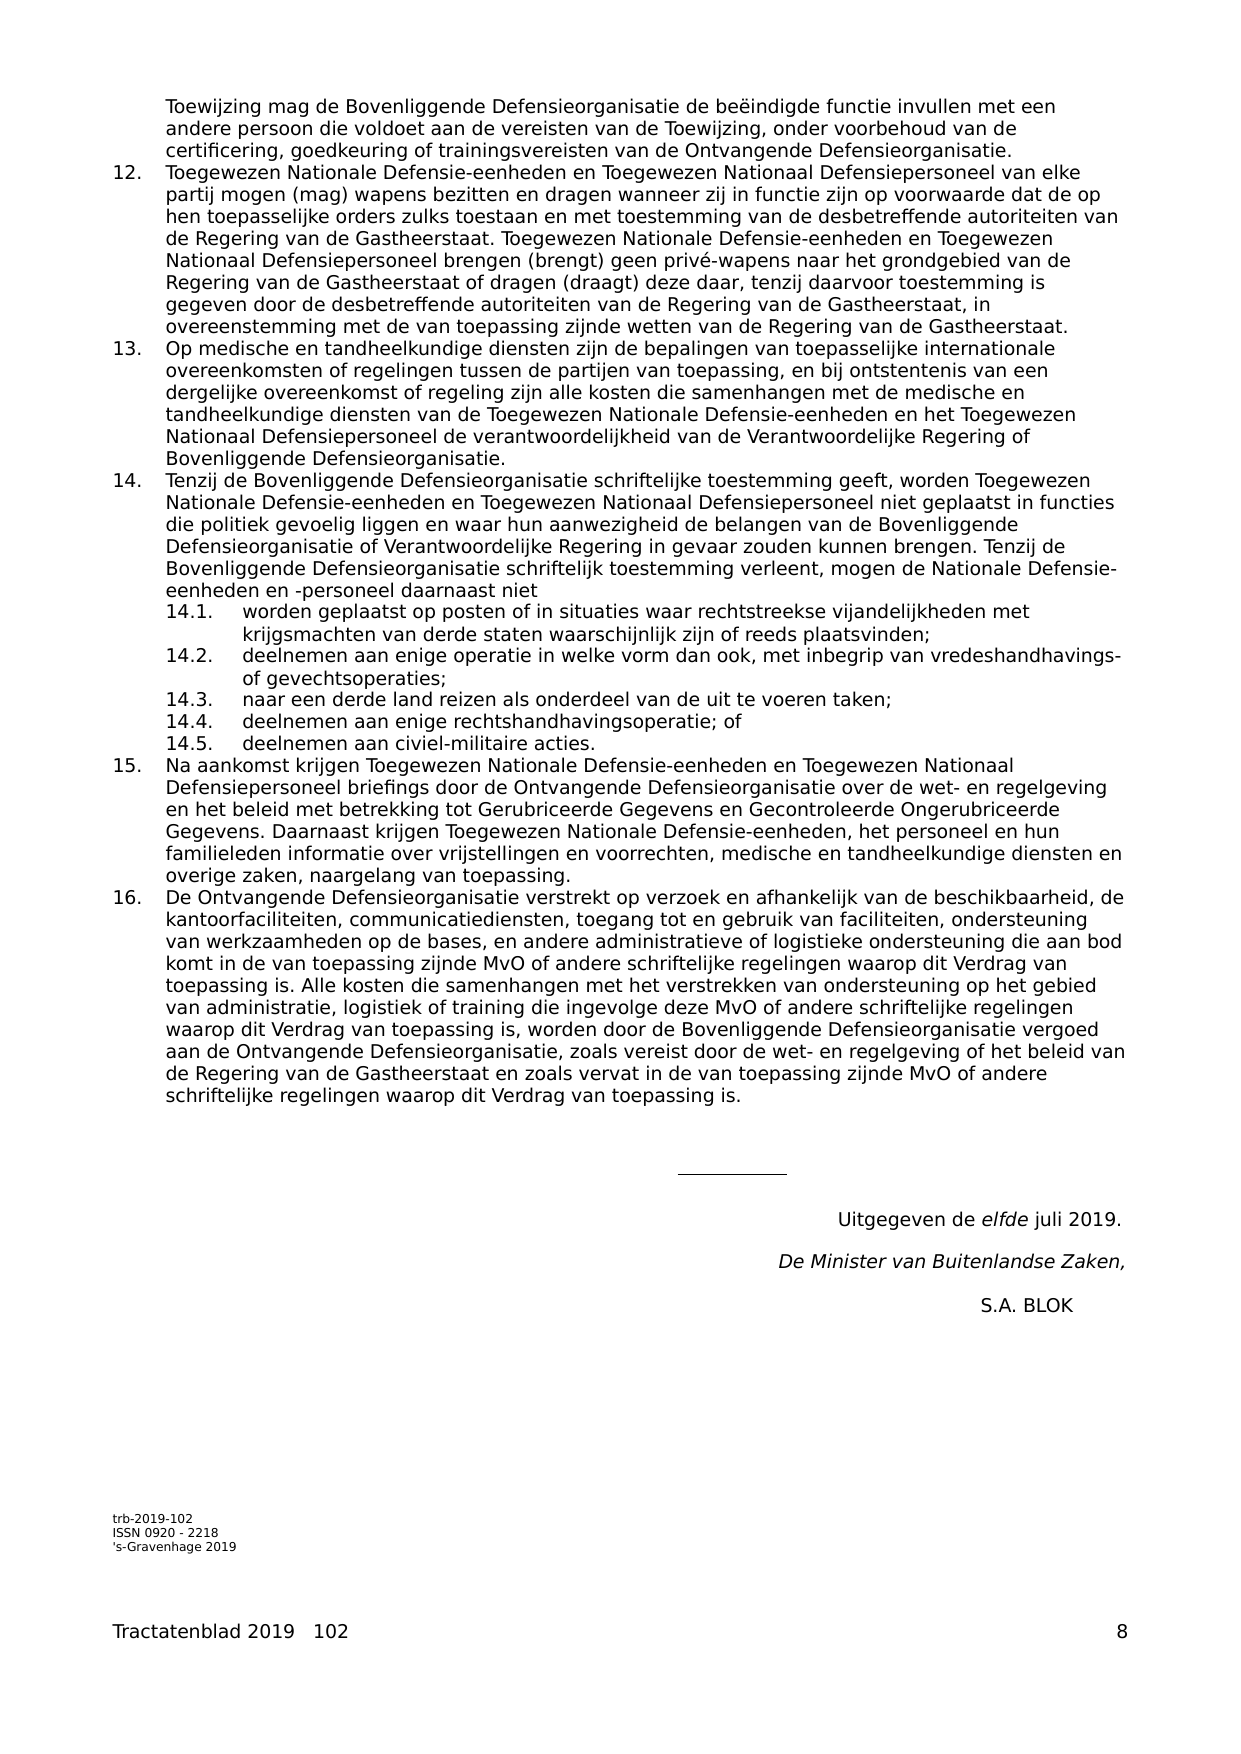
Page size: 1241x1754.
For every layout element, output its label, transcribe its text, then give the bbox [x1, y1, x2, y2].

text 's-Gravenhage 2019 [112, 1540, 346, 1554]
text 16. De Ontvangende Defensieorganisatie verstrekt op verzoek en afhankelijk van de beschikbaarheid, de kantoorfaciliteiten, communicatiediensten, toegang tot en gebruik van faciliteiten, ondersteuning van werkzaamheden op de bases, en andere administratieve of logistieke ondersteuning die aan bod komt in de van toepassing zijnde MvO of andere schriftelijke regelingen waarop dit Verdrag van toepassing is. Alle kosten die samenhangen met het verstrekken van ondersteuning op het gebied van administratie, logistiek of training die ingevolge deze MvO of andere schriftelijke regelingen waarop dit Verdrag van toepassing is, worden door de Bovenliggende Defensieorganisatie vergoed aan de Ontvangende Defensieorganisatie, zoals vereist door de wet- en regelgeving of het beleid van de Regering van de Gastheerstaat en zoals vervat in de van toepassing zijnde MvO of andere schriftelijke regelingen waarop dit Verdrag van toepassing is. [112, 887, 1128, 1107]
text 12. Toegewezen Nationale Defensie-eenheden en Toegewezen Nationaal Defensiepersoneel van elke partij mogen (mag) wapens bezitten en dragen wanneer zij in functie zijn op voorwaarde dat de op hen toepasselijke orders zulks toestaan en met toestemming van de desbetreffende autoriteiten van de Regering van de Gastheerstaat. Toegewezen Nationale Defensie-eenheden en Toegewezen Nationaal Defensiepersoneel brengen (brengt) geen privé-wapens naar het grondgebied van de Regering van de Gastheerstaat of dragen (draagt) deze daar, tenzij daarvoor toestemming is gegeven door de desbetreffende autoriteiten van de Regering van de Gastheerstaat, in overeenstemming met de van toepassing zijnde wetten van de Regering van de Gastheerstaat. [112, 162, 1128, 338]
text 14.2. deelnemen aan enige operatie in welke vorm dan ook, met inbegrip van vredeshandhavings- of gevechtsoperaties; [165, 645, 1128, 689]
text 14.5. deelnemen aan civiel-militaire acties. [165, 733, 1128, 755]
text 14.4. deelnemen aan enige rechtshandhavingsoperatie; of [165, 711, 1128, 733]
text trb-2019-102 [112, 1512, 346, 1526]
text Uitgegeven de elfde juli 2019. [112, 1209, 1128, 1231]
text ISSN 0920 - 2218 [112, 1526, 346, 1540]
text Toewijzing mag de Bovenliggende Defensieorganisatie de beëindigde functie invullen met een andere persoon die voldoet aan de vereisten van de Toewijzing, onder voorbehoud van de certificering, goedkeuring of trainingsvereisten van de Ontvangende Defensieorganisatie. [112, 96, 1128, 162]
text 13. Op medische en tandheelkundige diensten zijn de bepalingen van toepasselijke internationale overeenkomsten of regelingen tussen de partijen van toepassing, en bij ontstentenis van een dergelijke overeenkomst of regeling zijn alle kosten die samenhangen met de medische en tandheelkundige diensten van de Toegewezen Nationale Defensie-eenheden en het Toegewezen Nationaal Defensiepersoneel de verantwoordelijkheid van de Verantwoordelijke Regering of Bovenliggende Defensieorganisatie. [112, 338, 1128, 469]
text 14.1. worden geplaatst op posten of in situaties waar rechtstreekse vijandelijkheden met krijgsmachten van derde staten waarschijnlijk zijn of reeds plaatsvinden; [165, 601, 1128, 645]
text 14.3. naar een derde land reizen als onderdeel van de uit te voeren taken; [165, 689, 1128, 711]
text 14. Tenzij de Bovenliggende Defensieorganisatie schriftelijke toestemming geeft, worden Toegewezen Nationale Defensie-eenheden en Toegewezen Nationaal Defensiepersoneel niet geplaatst in functies die politiek gevoelig liggen en waar hun aanwezigheid de belangen van de Bovenliggende Defensieorganisatie of Verantwoordelijke Regering in gevaar zouden kunnen brengen. Tenzij de Bovenliggende Defensieorganisatie schriftelijk toestemming verleent, mogen de Nationale Defensie-eenheden en -personeel daarnaast niet [112, 469, 1128, 601]
text De Minister van Buitenlandse Zaken, S.A. BLOK [112, 1251, 1128, 1317]
text 15. Na aankomst krijgen Toegewezen Nationale Defensie-eenheden en Toegewezen Nationaal Defensiepersoneel briefings door de Ontvangende Defensieorganisatie over de wet- en regelgeving en het beleid met betrekking tot Gerubriceerde Gegevens en Gecontroleerde Ongerubriceerde Gegevens. Daarnaast krijgen Toegewezen Nationale Defensie-eenheden, het personeel en hun familieleden informatie over vrijstellingen en voorrechten, medische en tandheelkundige diensten en overige zaken, naargelang van toepassing. [112, 755, 1128, 887]
